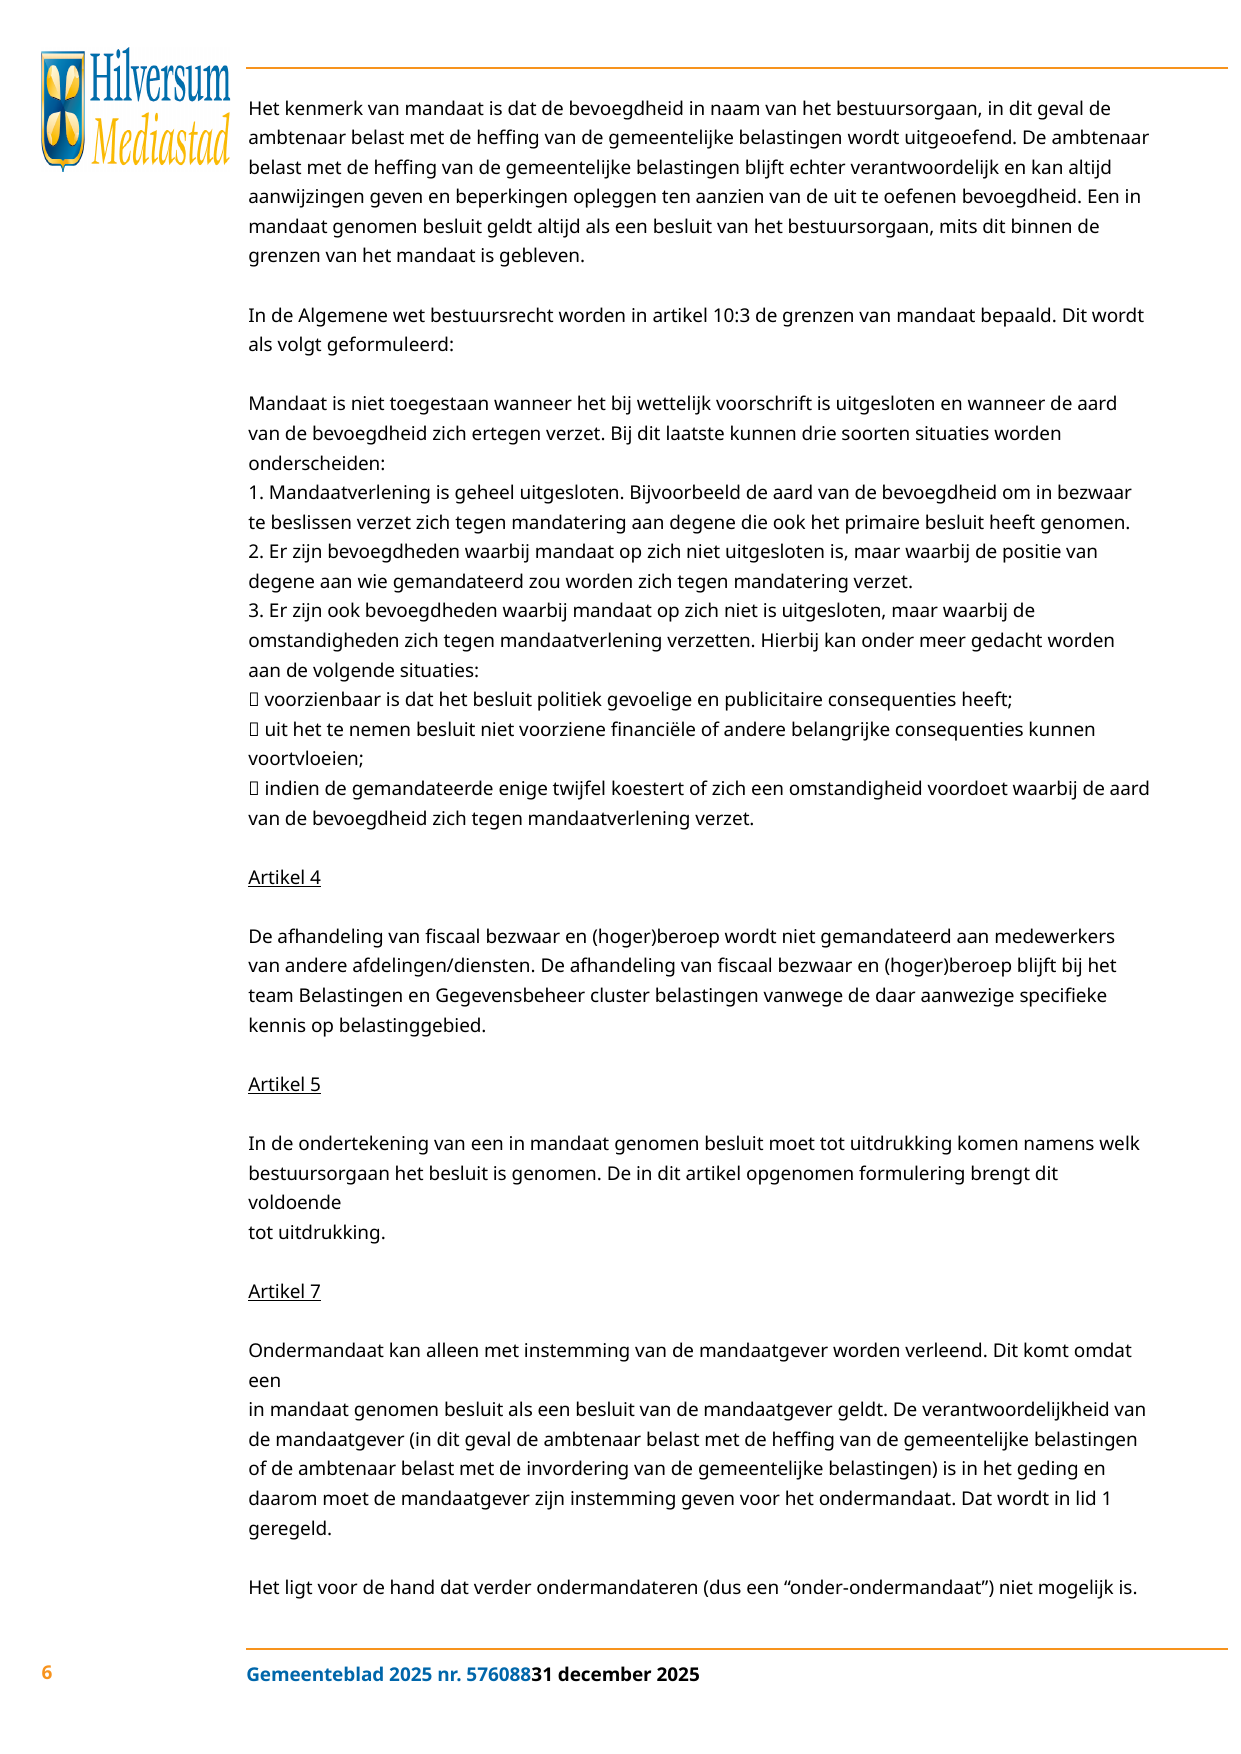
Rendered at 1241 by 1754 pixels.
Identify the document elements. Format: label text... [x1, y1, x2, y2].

picture [41, 47, 231, 172]
text Ondermandaat kan alleen met instemming van de mandaatgever worden verleend. Dit komt omdat een [248, 1337, 1152, 1393]
text Mandaat is niet toegestaan wanneer het bij wettelijk voorschrift is uitgesloten en wanneer de aard van de bevoegdheid zich ertegen verzet. Bij dit laatste kunnen drie soorten situaties worden onderscheiden: [248, 391, 1152, 476]
text Artikel 7 [248, 1278, 1152, 1304]
text  indien de gemandateerde enige twijfel koestert of zich een omstandigheid voordoet waarbij de aard van de bevoegdheid zich tegen mandaatverlening verzet. [248, 775, 1152, 831]
text De afhandeling van fiscaal bezwaar en (hoger)beroep wordt niet gemandateerd aan medewerkers van andere afdelingen/diensten. De afhandeling van fiscaal bezwaar en (hoger)beroep blijft bij het team Belastingen en Gegevensbeheer cluster belastingen vanwege de daar aanwezige specifieke kennis op belastinggebied. [248, 923, 1152, 1038]
text Artikel 5 [248, 1071, 1152, 1097]
text in mandaat genomen besluit als een besluit van de mandaatgever geldt. De verantwoordelijkheid van de mandaatgever (in dit geval de ambtenaar belast met de heffing van de gemeentelijke belastingen of de ambtenaar belast met de invordering van de gemeentelijke belastingen) is in het geding en daarom moet de mandaatgever zijn instemming geven voor het ondermandaat. Dat wordt in lid 1 geregeld. [248, 1396, 1152, 1541]
text Het kenmerk van mandaat is dat de bevoegdheid in naam van het bestuursorgaan, in dit geval de ambtenaar belast met de heffing van de gemeentelijke belastingen wordt uitgeoefend. De ambtenaar belast met de heffing van de gemeentelijke belastingen blijft echter verantwoordelijk en kan altijd aanwijzingen geven en beperkingen opleggen ten aanzien van de uit te oefenen bevoegdheid. Een in mandaat genomen besluit geldt altijd als een besluit van het bestuursorgaan, mits dit binnen de grenzen van het mandaat is gebleven. [248, 95, 1152, 268]
text Het ligt voor de hand dat verder ondermandateren (dus een “onder-ondermandaat”) niet mogelijk is. [248, 1574, 1152, 1600]
text 2. Er zijn bevoegdheden waarbij mandaat op zich niet uitgesloten is, maar waarbij de positie van degene aan wie gemandateerd zou worden zich tegen mandatering verzet. [248, 538, 1152, 594]
text Artikel 4 [248, 864, 1152, 890]
text  voorzienbaar is dat het besluit politiek gevoelige en publicitaire consequenties heeft; [248, 686, 1152, 712]
text In de ondertekening van een in mandaat genomen besluit moet tot uitdrukking komen namens welk bestuursorgaan het besluit is genomen. De in dit artikel opgenomen formulering brengt dit voldoende [248, 1130, 1152, 1215]
text 3. Er zijn ook bevoegdheden waarbij mandaat op zich niet is uitgesloten, maar waarbij de omstandigheden zich tegen mandaatverlening verzetten. Hierbij kan onder meer gedacht worden aan de volgende situaties: [248, 598, 1152, 683]
text 1. Mandaatverlening is geheel uitgesloten. Bijvoorbeeld de aard van de bevoegdheid om in bezwaar te beslissen verzet zich tegen mandatering aan degene die ook het primaire besluit heeft genomen. [248, 479, 1152, 535]
text In de Algemene wet bestuursrecht worden in artikel 10:3 de grenzen van mandaat bepaald. Dit wordt als volgt geformuleerd: [248, 302, 1152, 357]
text tot uitdrukking. [248, 1219, 1152, 1245]
text  uit het te nemen besluit niet voorziene financiële of andere belangrijke consequenties kunnen voortvloeien; [248, 716, 1152, 771]
